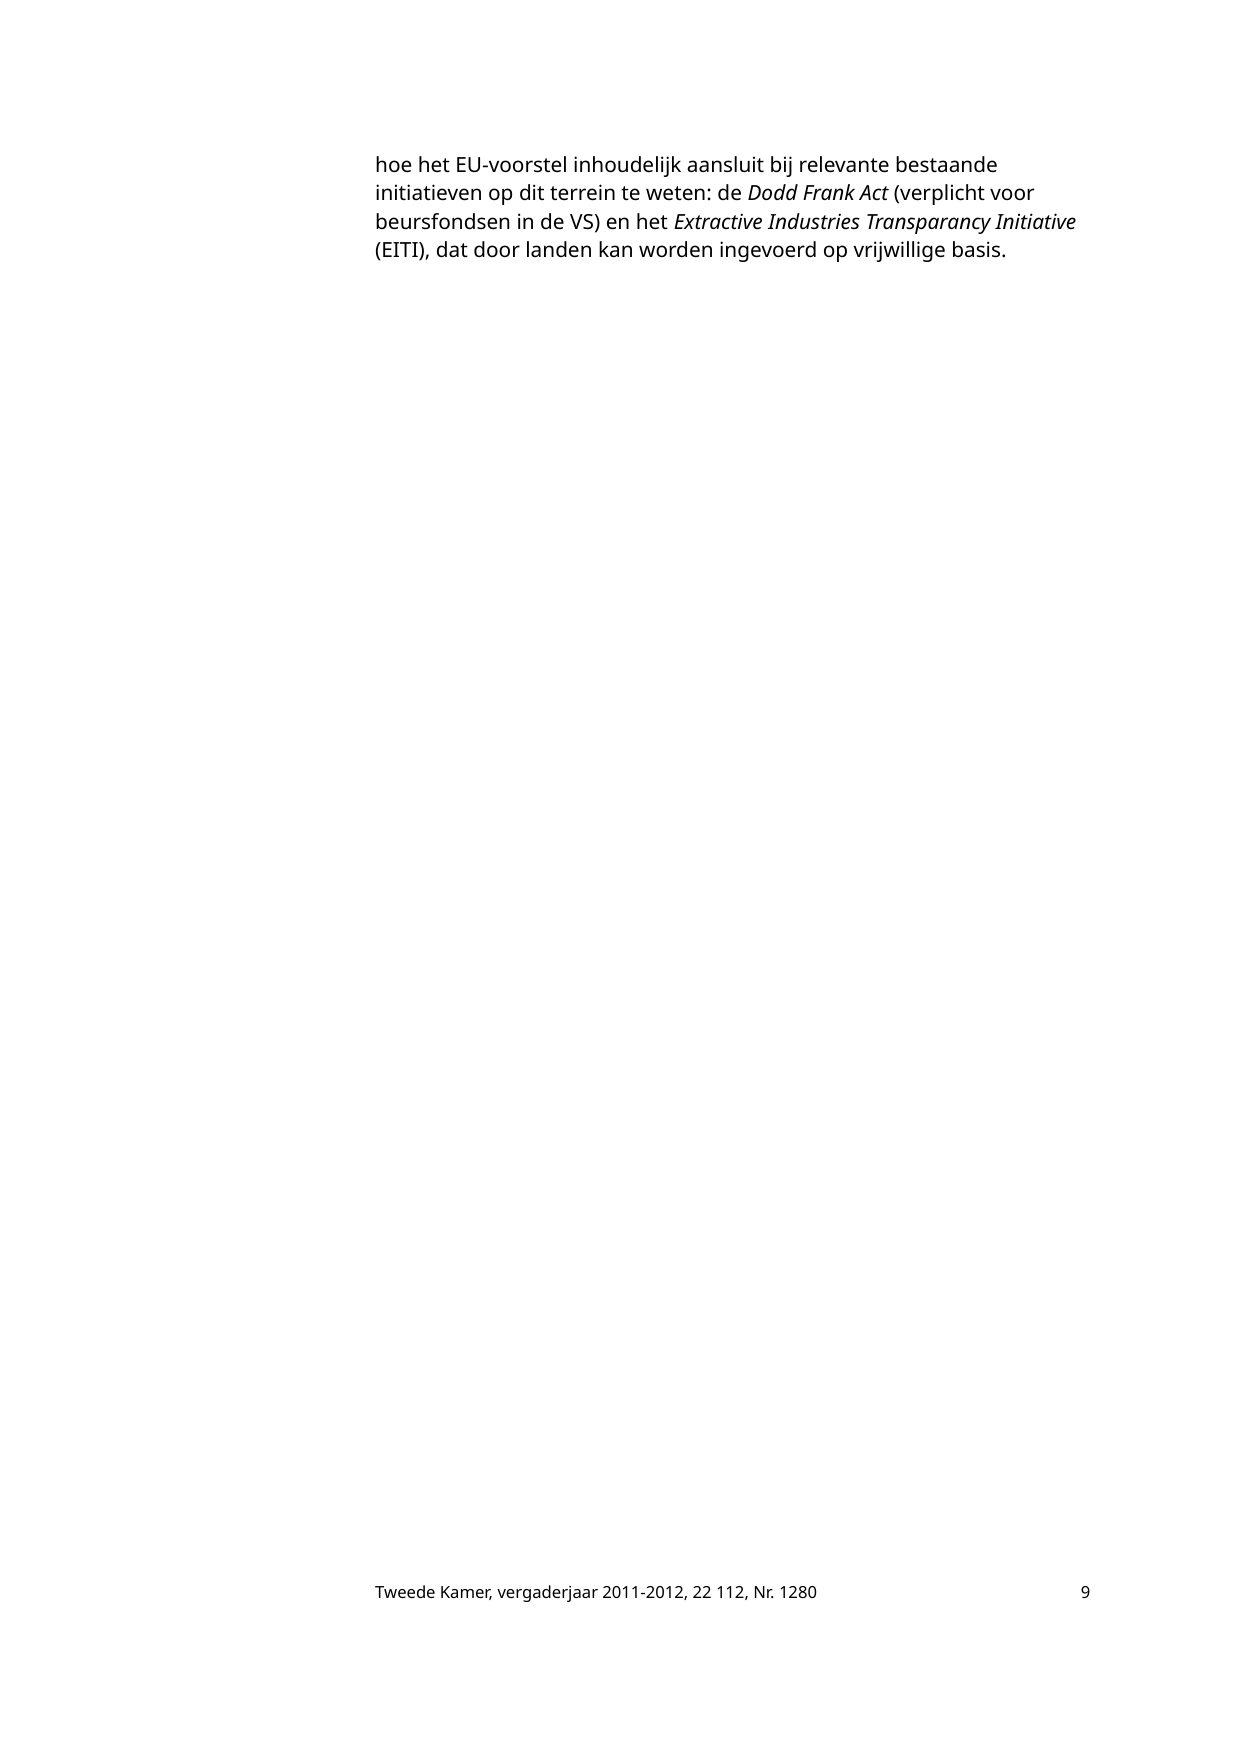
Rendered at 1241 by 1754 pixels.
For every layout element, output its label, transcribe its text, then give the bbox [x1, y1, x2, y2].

text hoe het EU-voorstel inhoudelijk aansluit bij relevante bestaande initiatieven op dit terrein te weten: de Dodd Frank Act (verplicht voor beursfondsen in de VS) en het Extractive Industries Transparancy Initiative (EITI), dat door landen kan worden ingevoerd op vrijwillige basis. [375, 150, 1090, 264]
